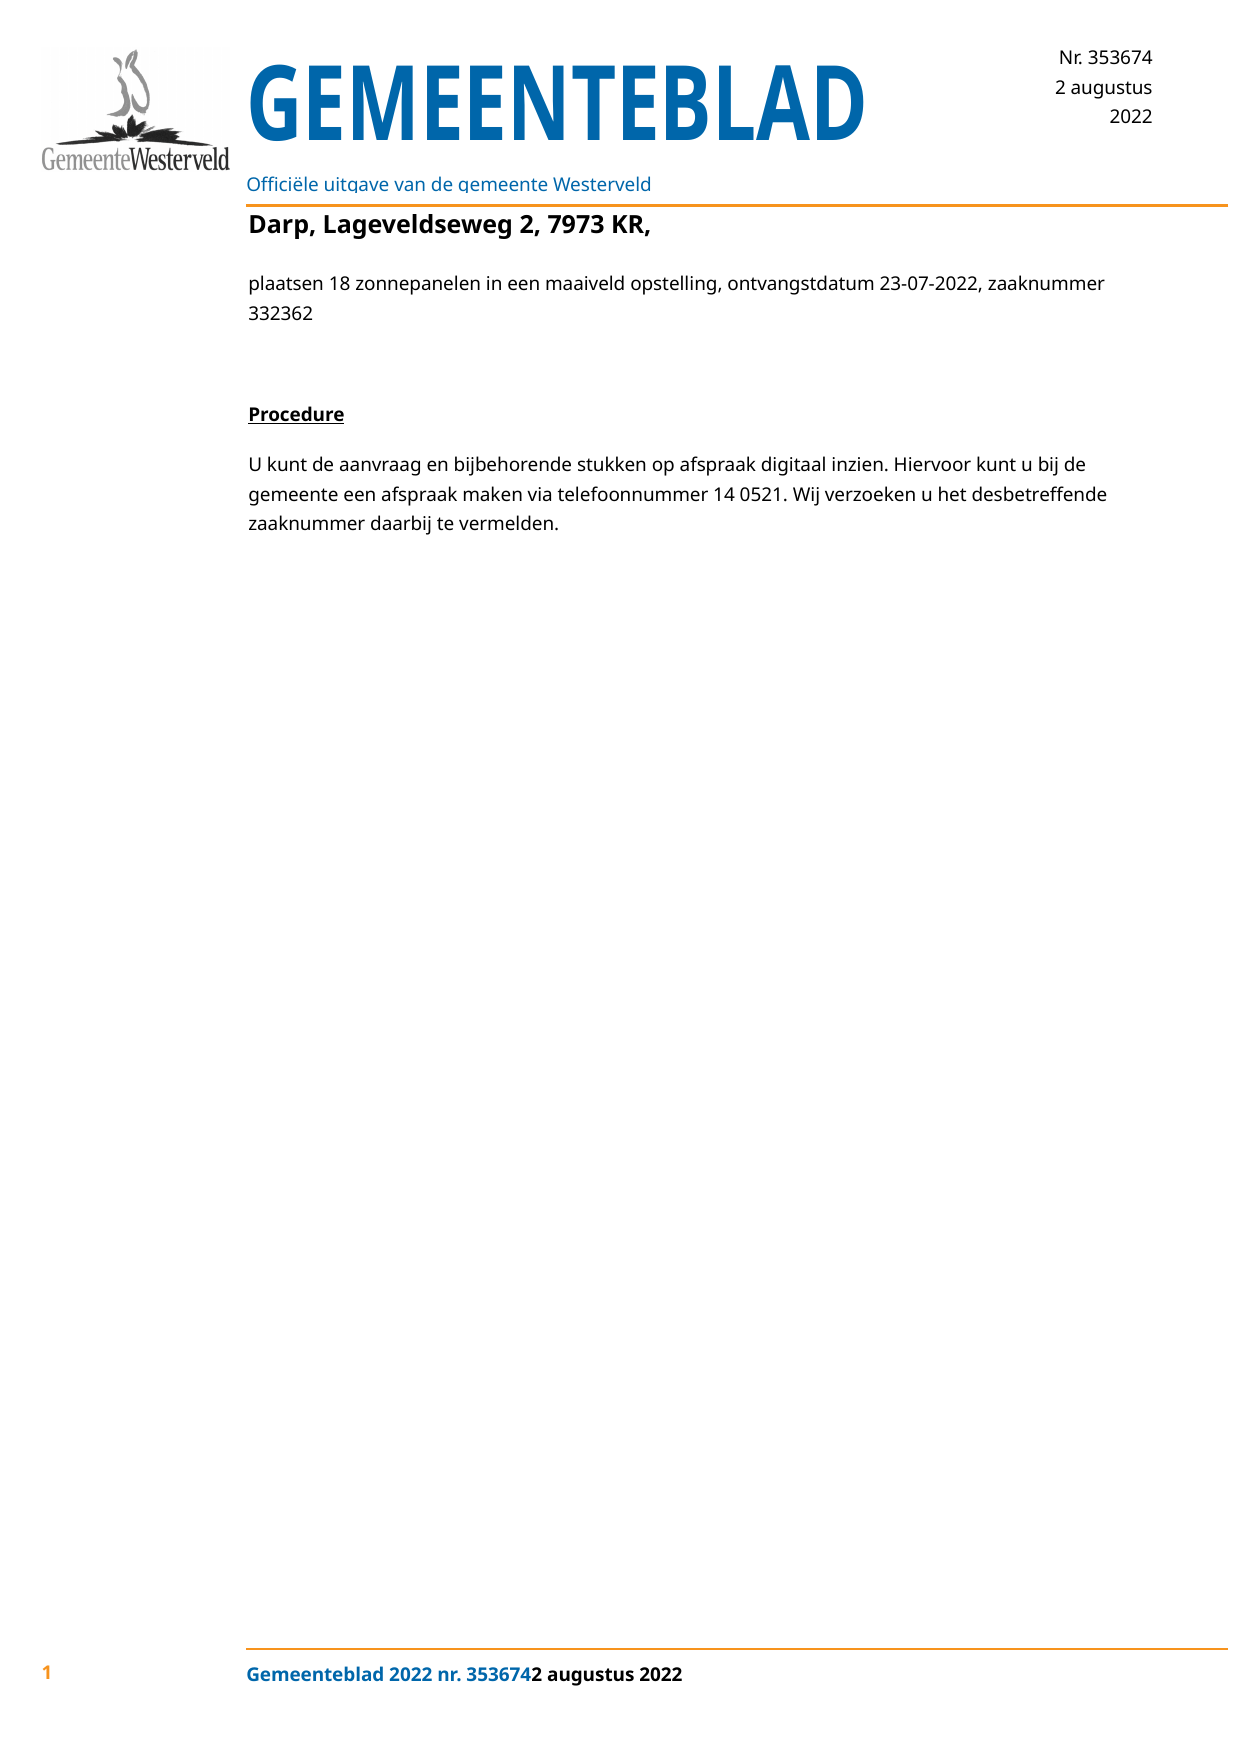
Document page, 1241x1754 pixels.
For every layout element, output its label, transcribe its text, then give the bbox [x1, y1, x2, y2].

text U kunt de aanvraag en bijbehorende stukken op afspraak digitaal inzien. Hiervoor kunt u bij de gemeente een afspraak maken via telefoonnummer 14 0521. Wij verzoeken u het desbetreffende zaaknummer daarbij te vermelden. [248, 451, 1152, 536]
picture [41, 47, 231, 172]
text Procedure [248, 401, 1152, 426]
text Darp, Lageveldseweg 2, 7973 KR, [248, 207, 1152, 241]
text plaatsen 18 zonnepanelen in een maaiveld opstelling, ontvangstdatum 23-07-2022, zaaknummer 332362 [248, 270, 1152, 326]
